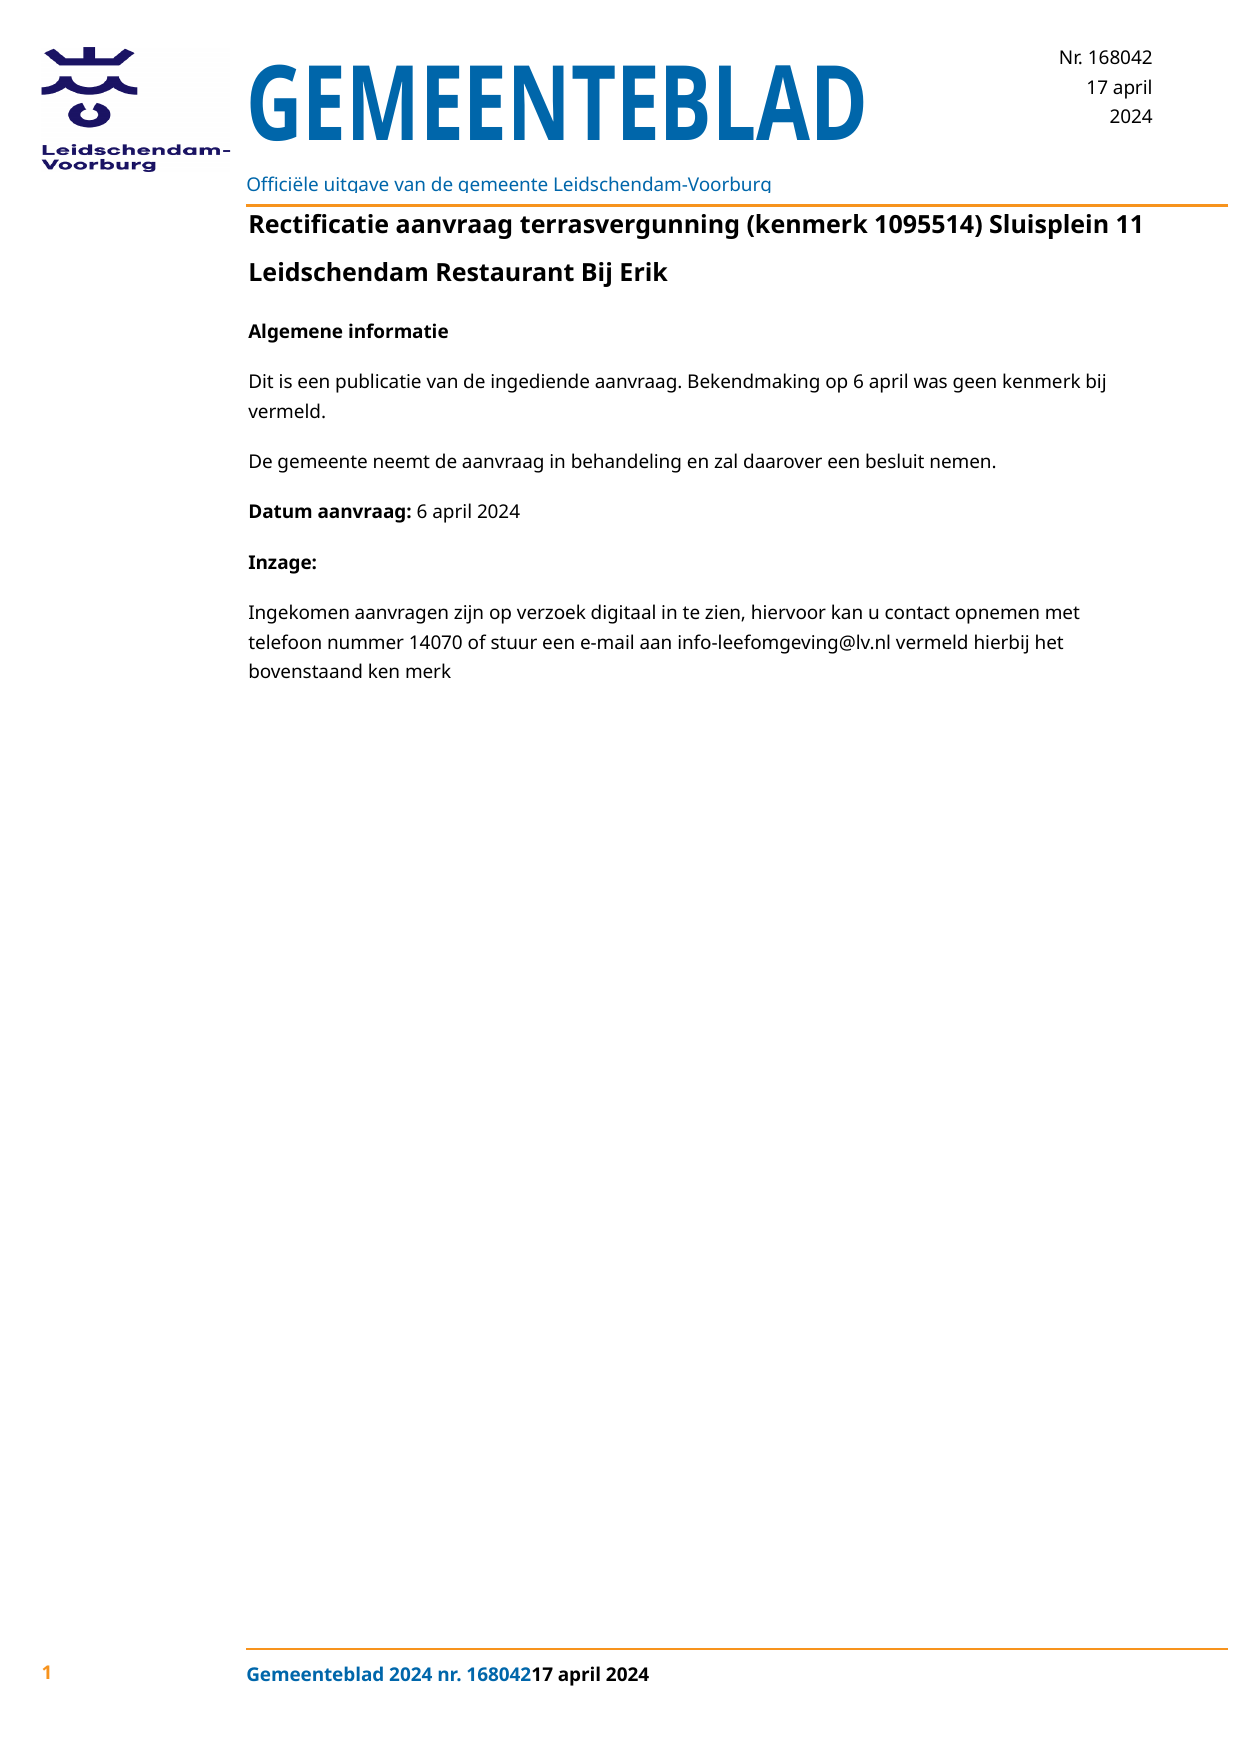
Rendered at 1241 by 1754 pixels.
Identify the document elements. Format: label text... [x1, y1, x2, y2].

text De gemeente neemt de aanvraag in behandeling en zal daarover een besluit nemen. [248, 448, 1152, 474]
text Ingekomen aanvragen zijn op verzoek digitaal in te zien, hiervoor kan u contact opnemen met telefoon nummer 14070 of stuur een e-mail aan info-leefomgeving@lv.nl vermeld hierbij het bovenstaand ken merk [248, 599, 1152, 684]
text Datum aanvraag: 6 april 2024 [248, 499, 1152, 524]
picture [41, 47, 231, 172]
text Dit is een publicatie van de ingediende aanvraag. Bekendmaking op 6 april was geen kenmerk bij vermeld. [248, 368, 1152, 424]
text Rectificatie aanvraag terrasvergunning (kenmerk 1095514) Sluisplein 11 Leidschendam Restaurant Bij Erik [248, 207, 1152, 288]
text Algemene informatie [248, 318, 1152, 344]
text Inzage: [248, 549, 1152, 575]
